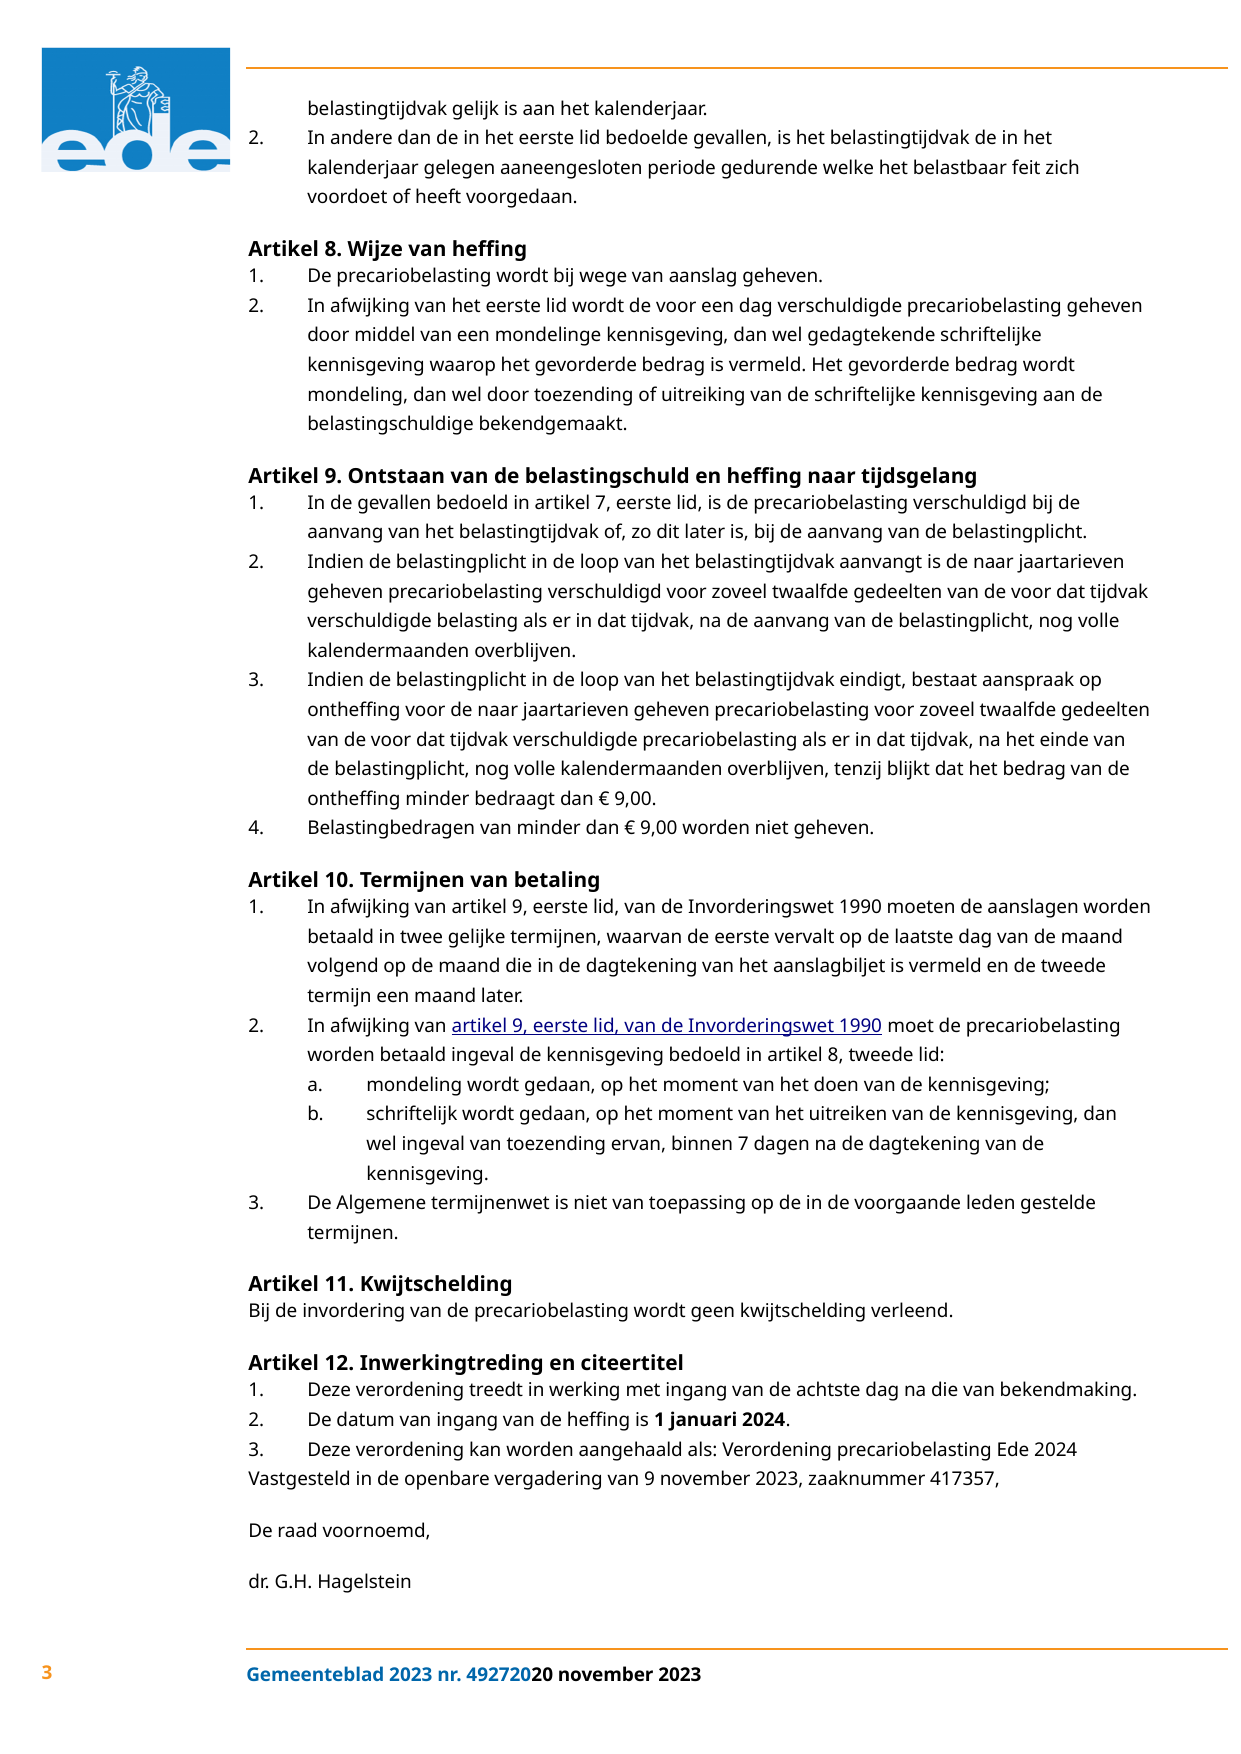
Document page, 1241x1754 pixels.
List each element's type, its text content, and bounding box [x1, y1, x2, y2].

picture [41, 47, 231, 172]
list De Algemene termijnenwet is niet van toepassing op de in de voorgaande leden gestelde termijnen. [248, 1189, 1152, 1244]
list mondeling wordt gedaan, op het moment van het doen van de kennisgeving; [307, 1071, 1152, 1097]
text Bij de invordering van de precariobelasting wordt geen kwijtschelding verleend. [248, 1298, 1152, 1323]
text Artikel 11. Kwijtschelding [248, 1269, 1152, 1298]
list Deze verordening treedt in werking met ingang van de achtste dag na die van bekendmaking. [248, 1377, 1152, 1402]
text Artikel 9. Ontstaan van de belastingschuld en heffing naar tijdsgelang [248, 461, 1152, 489]
text Artikel 12. Inwerkingtreding en citeertitel [248, 1348, 1152, 1377]
text dr. G.H. Hagelstein [248, 1568, 1152, 1594]
list Indien de belastingplicht in de loop van het belastingtijdvak eindigt, bestaat aanspraak op ontheffing voor de naar jaartarieven geheven precariobelasting voor zoveel twaalfde gedeelten van de voor dat tijdvak verschuldigde precariobelasting als er in dat tijdvak, na het einde van de belastingplicht, nog volle kalendermaanden overblijven, tenzij blijkt dat het bedrag van de ontheffing minder bedraagt dan € 9,00. [248, 667, 1152, 811]
list De datum van ingang van de heffing is 1 januari 2024. [248, 1406, 1152, 1432]
text Artikel 8. Wijze van heffing [248, 234, 1152, 262]
list belastingtijdvak gelijk is aan het kalenderjaar. [248, 95, 1152, 121]
text Artikel 10. Termijnen van betaling [248, 865, 1152, 893]
list In andere dan de in het eerste lid bedoelde gevallen, is het belastingtijdvak de in het kalenderjaar gelegen aaneengesloten periode gedurende welke het belastbaar feit zich voordoet of heeft voorgedaan. [248, 124, 1152, 209]
list In afwijking van artikel 9, eerste lid, van de Invorderingswet 1990 moet de precariobelasting worden betaald ingeval de kennisgeving bedoeld in artikel 8, tweede lid: [248, 1012, 1152, 1067]
list Deze verordening kan worden aangehaald als: Verordening precariobelasting Ede 2024 [248, 1436, 1152, 1461]
list In afwijking van het eerste lid wordt de voor een dag verschuldigde precariobelasting geheven door middel van een mondelinge kennisgeving, dan wel gedagtekende schriftelijke kennisgeving waarop het gevorderde bedrag is vermeld. Het gevorderde bedrag wordt mondeling, dan wel door toezending of uitreiking van de schriftelijke kennisgeving aan de belastingschuldige bekendgemaakt. [248, 292, 1152, 436]
list In afwijking van artikel 9, eerste lid, van de Invorderingswet 1990 moeten de aanslagen worden betaald in twee gelijke termijnen, waarvan de eerste vervalt op de laatste dag van de maand volgend op de maand die in de dagtekening van het aanslagbiljet is vermeld en de tweede termijn een maand later. [248, 893, 1152, 1008]
list Belastingbedragen van minder dan € 9,00 worden niet geheven. [248, 814, 1152, 840]
list Indien de belastingplicht in de loop van het belastingtijdvak aanvangt is de naar jaartarieven geheven precariobelasting verschuldigd voor zoveel twaalfde gedeelten van de voor dat tijdvak verschuldigde belasting als er in dat tijdvak, na de aanvang van de belastingplicht, nog volle kalendermaanden overblijven. [248, 548, 1152, 663]
list schriftelijk wordt gedaan, op het moment van het uitreiken van de kennisgeving, dan wel ingeval van toezending ervan, binnen 7 dagen na de dagtekening van de kennisgeving. [307, 1101, 1152, 1185]
text De raad voornoemd, [248, 1517, 1152, 1542]
list De precariobelasting wordt bij wege van aanslag geheven. [248, 262, 1152, 288]
text Vastgesteld in de openbare vergadering van 9 november 2023, zaaknummer 417357, [248, 1465, 1152, 1491]
list In de gevallen bedoeld in artikel 7, eerste lid, is de precariobelasting verschuldigd bij de aanvang van het belastingtijdvak of, zo dit later is, bij de aanvang van de belastingplicht. [248, 489, 1152, 544]
